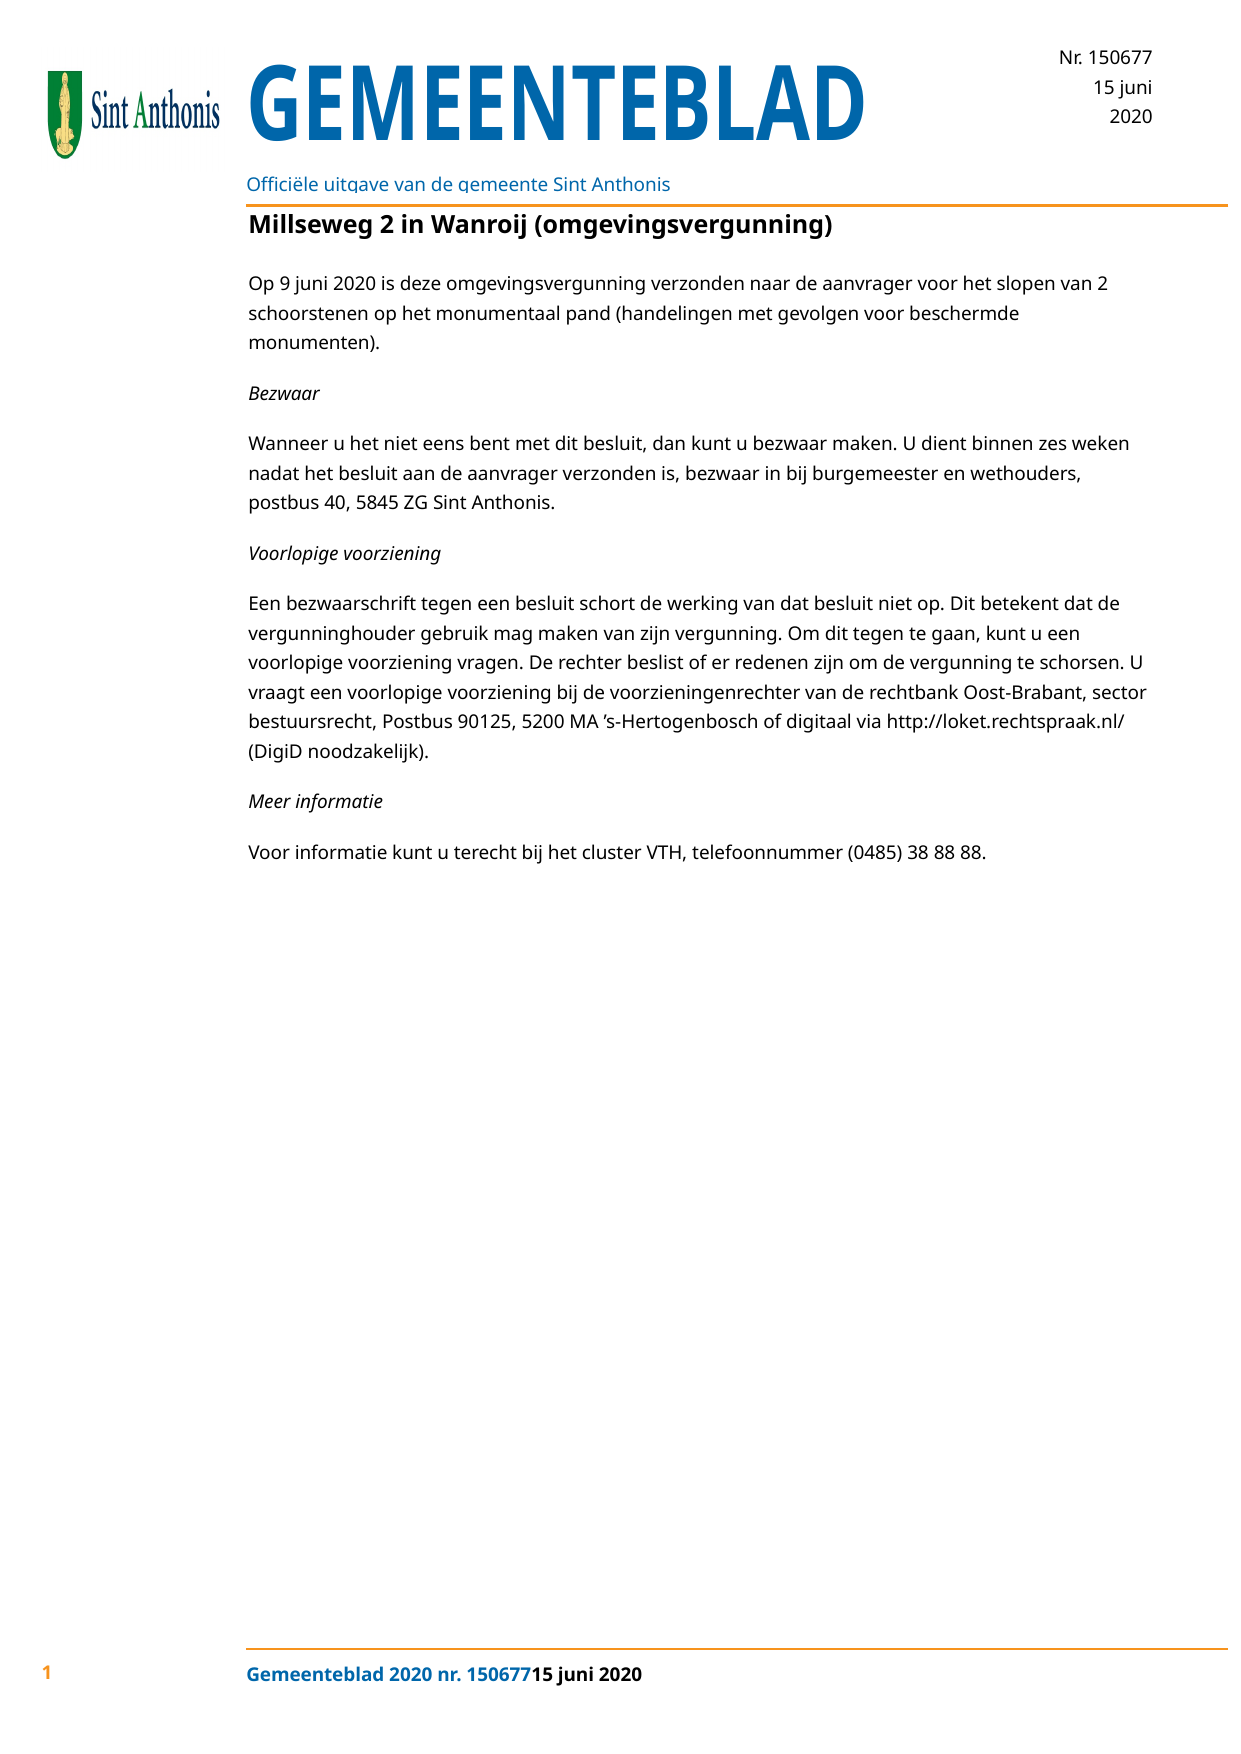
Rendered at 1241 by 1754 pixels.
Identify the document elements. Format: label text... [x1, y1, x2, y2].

text Op 9 juni 2020 is deze omgevingsvergunning verzonden naar de aanvrager voor het slopen van 2 schoorstenen op het monumentaal pand (handelingen met gevolgen voor beschermde monumenten). [248, 270, 1152, 355]
text Millseweg 2 in Wanroij (omgevingsvergunning) [248, 207, 1152, 241]
picture [41, 47, 231, 172]
text Bezwaar [248, 380, 1152, 406]
text Voorlopige voorziening [248, 540, 1152, 566]
text Wanneer u het niet eens bent met dit besluit, dan kunt u bezwaar maken. U dient binnen zes weken nadat het besluit aan de aanvrager verzonden is, bezwaar in bij burgemeester en wethouders, postbus 40, 5845 ZG Sint Anthonis. [248, 430, 1152, 515]
text Een bezwaarschrift tegen een besluit schort de werking van dat besluit niet op. Dit betekent dat de vergunninghouder gebruik mag maken van zijn vergunning. Om dit tegen te gaan, kunt u een voorlopige voorziening vragen. De rechter beslist of er redenen zijn om de vergunning te schorsen. U vraagt een voorlopige voorziening bij de voorzieningenrechter van de rechtbank Oost-Brabant, sector bestuursrecht, Postbus 90125, 5200 MA ’s-Hertogenbosch of digitaal via http://loket.rechtspraak.nl/ (DigiD noodzakelijk). [248, 590, 1152, 764]
text Voor informatie kunt u terecht bij het cluster VTH, telefoonnummer (0485) 38 88 88. [248, 839, 1152, 865]
text Meer informatie [248, 789, 1152, 814]
